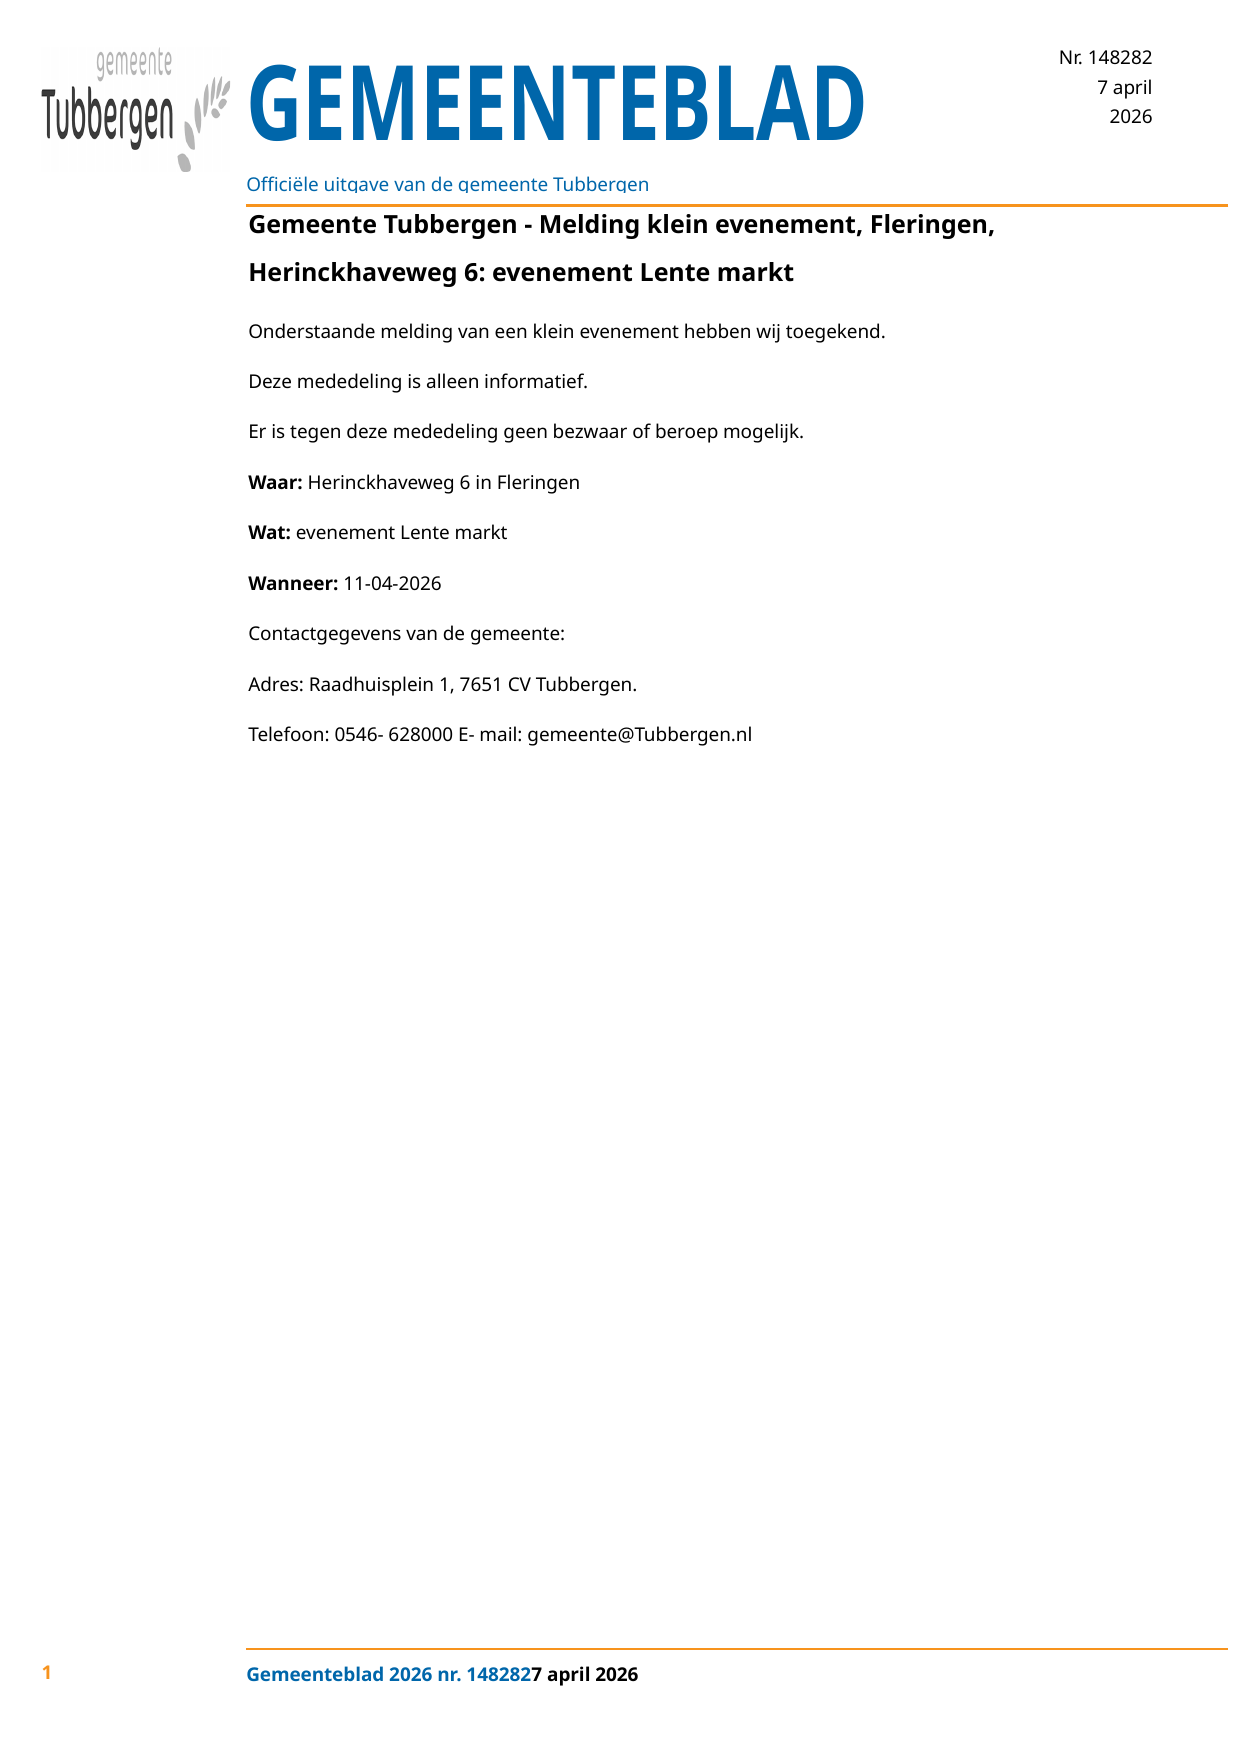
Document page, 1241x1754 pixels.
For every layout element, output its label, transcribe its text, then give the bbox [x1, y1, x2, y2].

text Contactgegevens van de gemeente: [248, 620, 1152, 646]
text Telefoon: 0546- 628000 E- mail: gemeente@Tubbergen.nl [248, 721, 1152, 747]
text Onderstaande melding van een klein evenement hebben wij toegekend. [248, 318, 1152, 344]
text Adres: Raadhuisplein 1, 7651 CV Tubbergen. [248, 671, 1152, 697]
text Deze mededeling is alleen informatief. [248, 368, 1152, 394]
text Er is tegen deze mededeling geen bezwaar of beroep mogelijk. [248, 419, 1152, 444]
text Wanneer: 11-04-2026 [248, 570, 1152, 596]
picture [41, 47, 231, 172]
text Wat: evenement Lente markt [248, 519, 1152, 545]
text Gemeente Tubbergen - Melding klein evenement, Fleringen, Herinckhaveweg 6: evenement Lente markt [248, 207, 1152, 288]
text Waar: Herinckhaveweg 6 in Fleringen [248, 469, 1152, 495]
